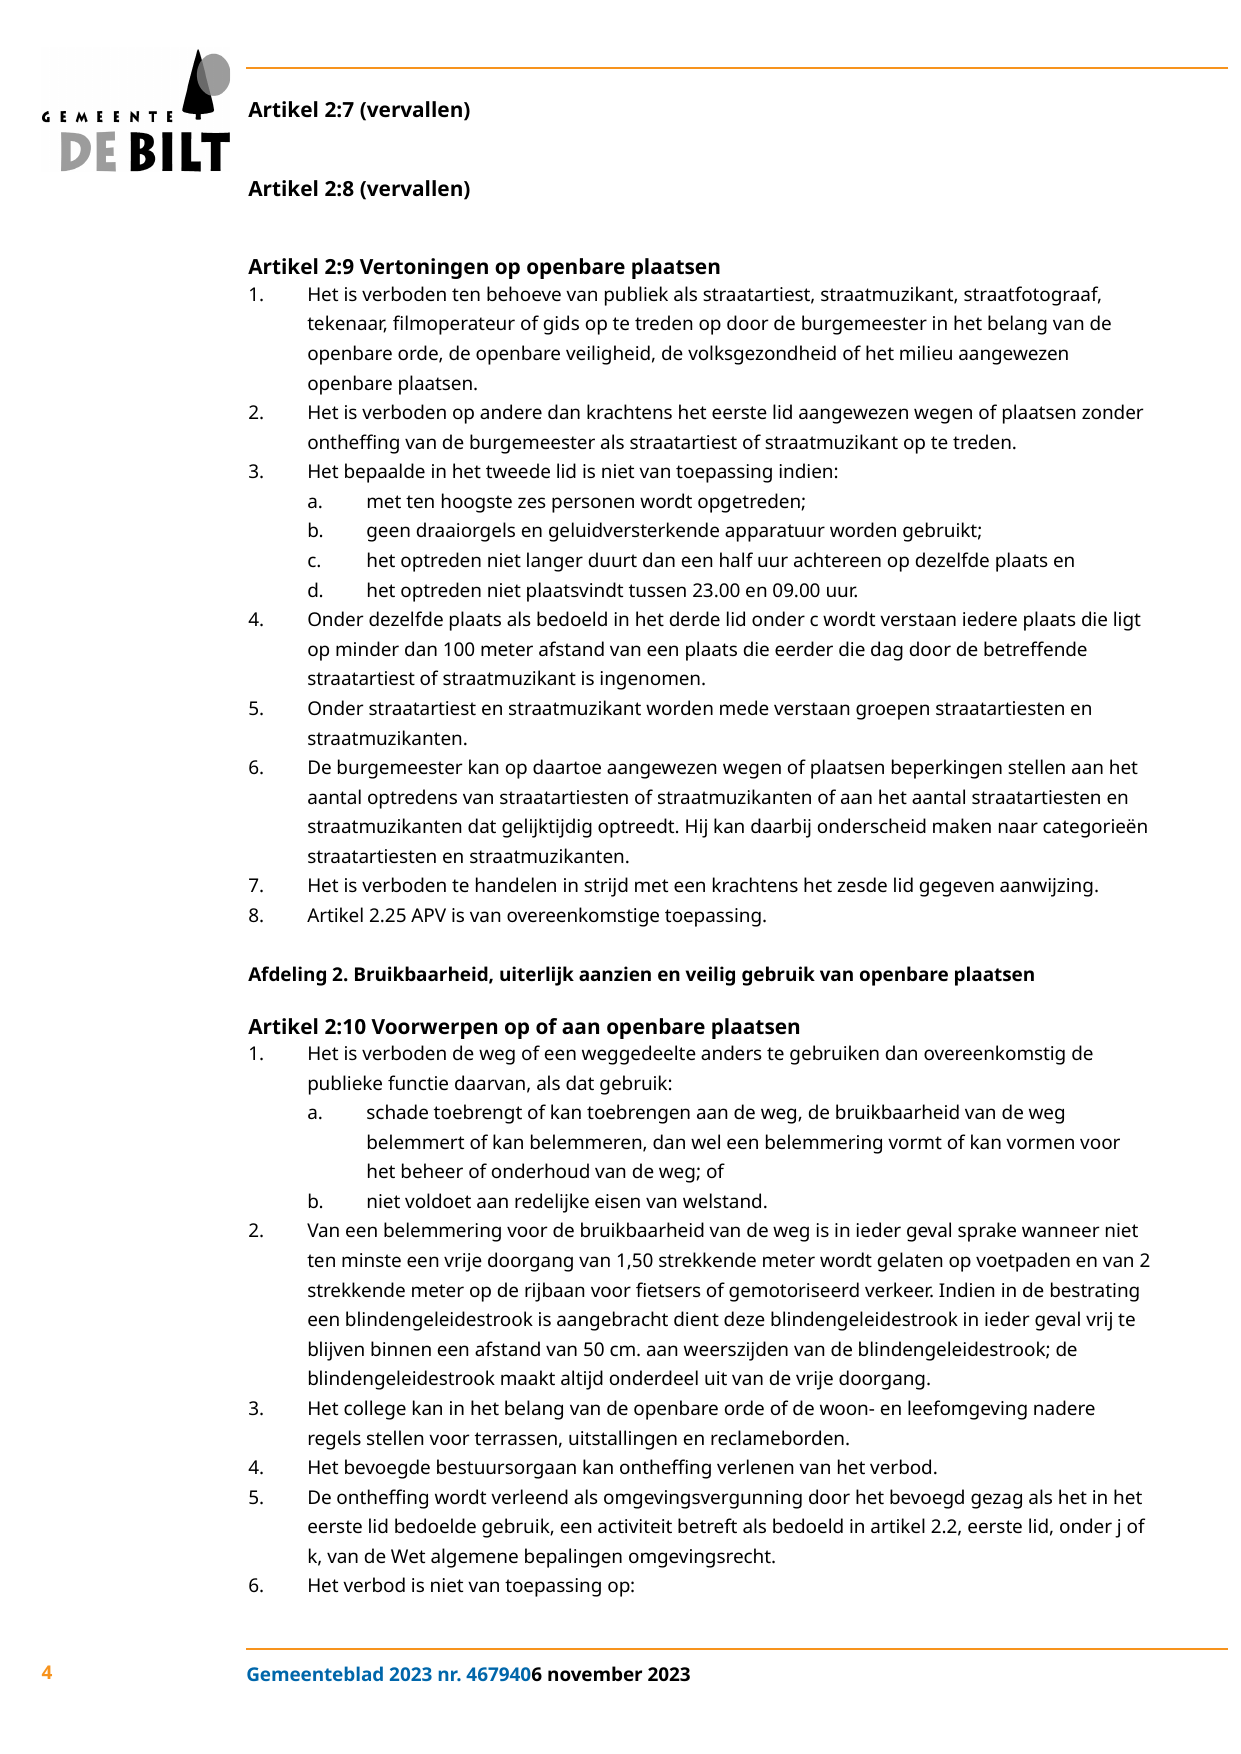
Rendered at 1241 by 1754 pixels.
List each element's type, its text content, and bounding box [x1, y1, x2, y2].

list Het bevoegde bestuursorgaan kan ontheffing verlenen van het verbod. [248, 1454, 1152, 1480]
text Afdeling 2. Bruikbaarheid, uiterlijk aanzien en veilig gebruik van openbare plaatsen [248, 961, 1152, 987]
list Van een belemmering voor de bruikbaarheid van de weg is in ieder geval sprake wanneer niet ten minste een vrije doorgang van 1,50 strekkende meter wordt gelaten op voetpaden en van 2 strekkende meter op de rijbaan voor fietsers of gemotoriseerd verkeer. Indien in de bestrating een blindengeleidestrook is aangebracht dient deze blindengeleidestrook in ieder geval vrij te blijven binnen een afstand van 50 cm. aan weerszijden van de blindengeleidestrook; de blindengeleidestrook maakt altijd onderdeel uit van de vrije doorgang. [248, 1218, 1152, 1391]
list Het college kan in het belang van de openbare orde of de woon- en leefomgeving nadere regels stellen voor terrassen, uitstallingen en reclameborden. [248, 1395, 1152, 1451]
list Onder dezelfde plaats als bedoeld in het derde lid onder c wordt verstaan iedere plaats die ligt op minder dan 100 meter afstand van een plaats die eerder die dag door de betreffende straatartiest of straatmuzikant is ingenomen. [248, 606, 1152, 691]
list Het bepaalde in het tweede lid is niet van toepassing indien: [248, 458, 1152, 484]
picture [41, 47, 231, 172]
list Het is verboden ten behoeve van publiek als straatartiest, straatmuzikant, straatfotograaf, tekenaar, filmoperateur of gids op te treden op door de burgemeester in het belang van de openbare orde, de openbare veiligheid, de volksgezondheid of het milieu aangewezen openbare plaatsen. [248, 281, 1152, 395]
list geen draaiorgels en geluidversterkende apparatuur worden gebruikt; [307, 518, 1152, 543]
list De ontheffing wordt verleend als omgevingsvergunning door het bevoegd gezag als het in het eerste lid bedoelde gebruik, een activiteit betreft als bedoeld in artikel 2.2, eerste lid, onder j of k, van de Wet algemene bepalingen omgevingsrecht. [248, 1484, 1152, 1569]
text Artikel 2:10 Voorwerpen op of aan openbare plaatsen [248, 1012, 1152, 1040]
list Het is verboden op andere dan krachtens het eerste lid aangewezen wegen of plaatsen zonder ontheffing van de burgemeester als straatartiest of straatmuzikant op te treden. [248, 399, 1152, 454]
text Artikel 2:7 (vervallen) [248, 95, 1152, 123]
list niet voldoet aan redelijke eisen van welstand. [307, 1188, 1152, 1214]
list Onder straatartiest en straatmuzikant worden mede verstaan groepen straatartiesten en straatmuzikanten. [248, 695, 1152, 750]
list Artikel 2.25 APV is van overeenkomstige toepassing. [248, 902, 1152, 928]
list De burgemeester kan op daartoe aangewezen wegen of plaatsen beperkingen stellen aan het aantal optredens van straatartiesten of straatmuzikanten of aan het aantal straatartiesten en straatmuzikanten dat gelijktijdig optreedt. Hij kan daarbij onderscheid maken naar categorieën straatartiesten en straatmuzikanten. [248, 754, 1152, 869]
list het optreden niet plaatsvindt tussen 23.00 en 09.00 uur. [307, 577, 1152, 602]
list met ten hoogste zes personen wordt opgetreden; [307, 488, 1152, 514]
list Het verbod is niet van toepassing op: [248, 1573, 1152, 1598]
list Het is verboden de weg of een weggedeelte anders te gebruiken dan overeenkomstig de publieke functie daarvan, als dat gebruik: [248, 1040, 1152, 1096]
list Het is verboden te handelen in strijd met een krachtens het zesde lid gegeven aanwijzing. [248, 873, 1152, 898]
list het optreden niet langer duurt dan een half uur achtereen op dezelfde plaats en [307, 547, 1152, 573]
text Artikel 2:8 (vervallen) [248, 174, 1152, 202]
text Artikel 2:9 Vertoningen op openbare plaatsen [248, 252, 1152, 281]
list schade toebrengt of kan toebrengen aan de weg, de bruikbaarheid van de weg belemmert of kan belemmeren, dan wel een belemmering vormt of kan vormen voor het beheer of onderhoud van de weg; of [307, 1099, 1152, 1184]
